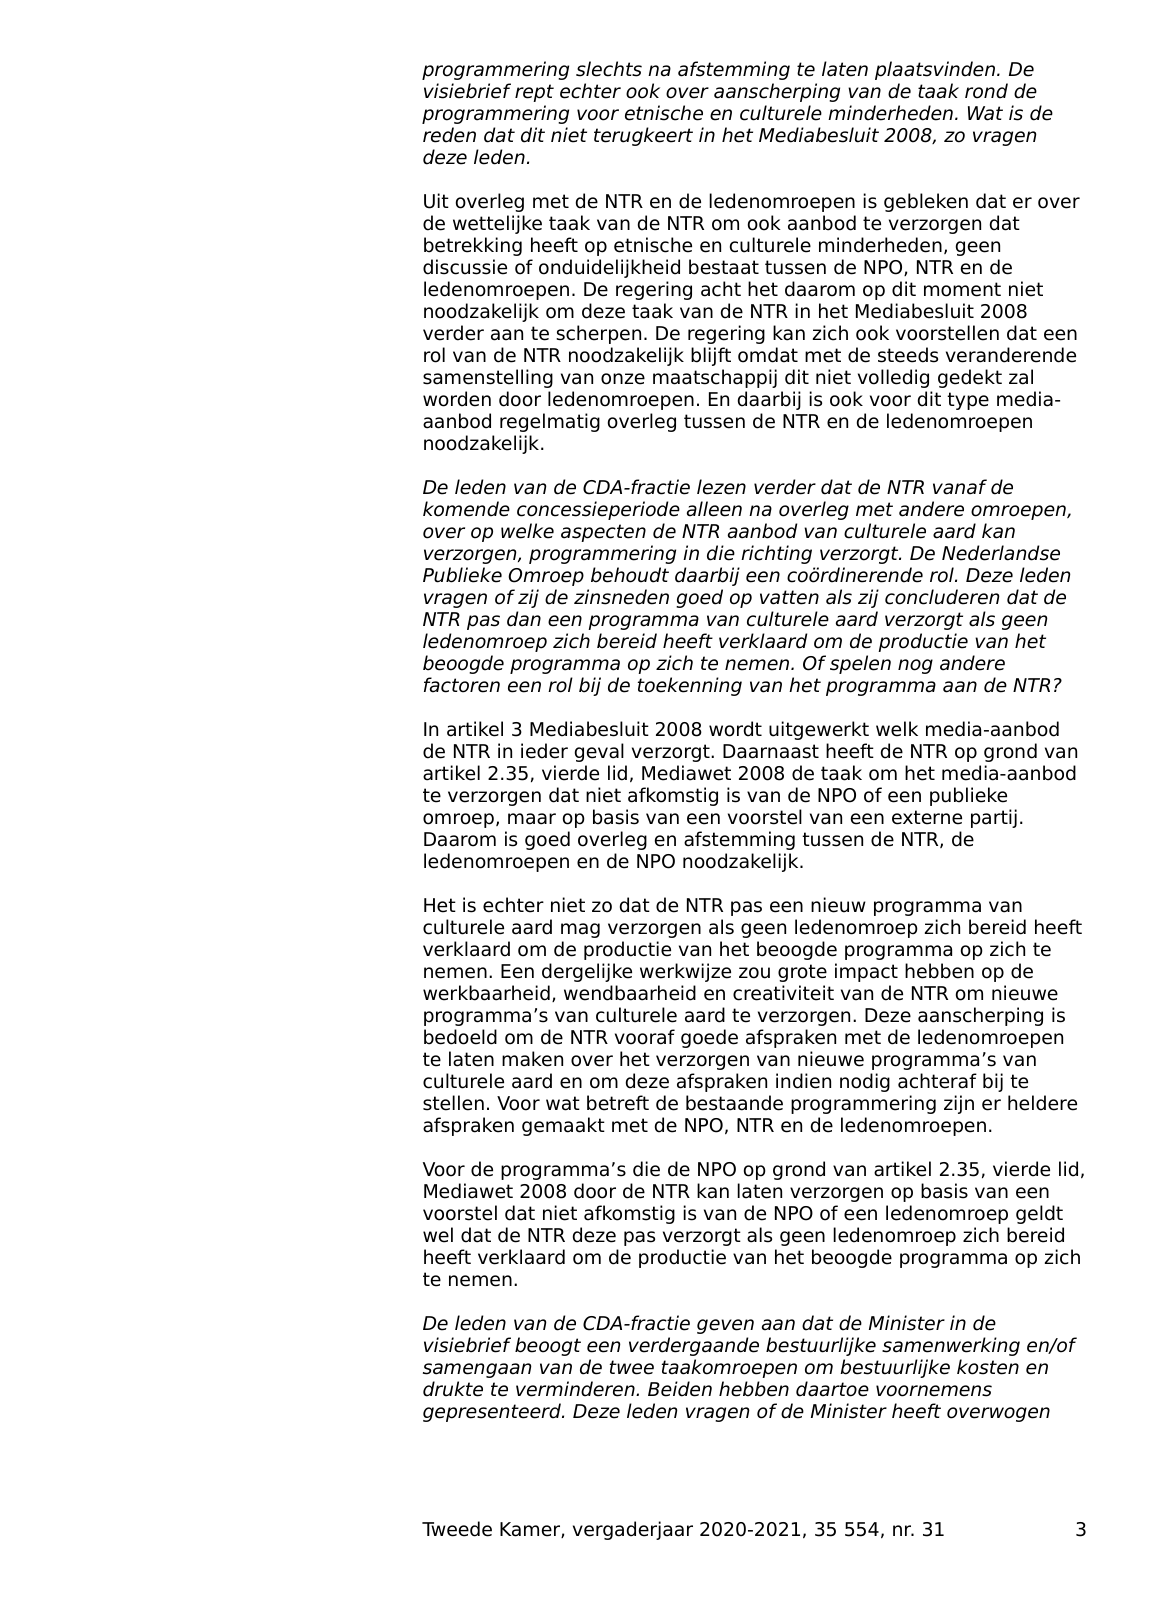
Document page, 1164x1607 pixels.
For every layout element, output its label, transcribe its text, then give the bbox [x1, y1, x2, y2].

text Voor de programma’s die de NPO op grond van artikel 2.35, vierde lid, Mediawet 2008 door de NTR kan laten verzorgen op basis van een voorstel dat niet afkomstig is van de NPO of een ledenomroep geldt wel dat de NTR deze pas verzorgt als geen ledenomroep zich bereid heeft verklaard om de productie van het beoogde programma op zich te nemen. [422, 1159, 1087, 1291]
text Uit overleg met de NTR en de ledenomroepen is gebleken dat er over de wettelijke taak van de NTR om ook aanbod te verzorgen dat betrekking heeft op etnische en culturele minderheden, geen discussie of onduidelijkheid bestaat tussen de NPO, NTR en de ledenomroepen. De regering acht het daarom op dit moment niet noodzakelijk om deze taak van de NTR in het Mediabesluit 2008 verder aan te scherpen. De regering kan zich ook voorstellen dat een rol van de NTR noodzakelijk blijft omdat met de steeds veranderende samenstelling van onze maatschappij dit niet volledig gedekt zal worden door ledenomroepen. En daarbij is ook voor dit type media-aanbod regelmatig overleg tussen de NTR en de ledenomroepen noodzakelijk. [422, 191, 1087, 455]
text In artikel 3 Mediabesluit 2008 wordt uitgewerkt welk media-aanbod de NTR in ieder geval verzorgt. Daarnaast heeft de NTR op grond van artikel 2.35, vierde lid, Mediawet 2008 de taak om het media-aanbod te verzorgen dat niet afkomstig is van de NPO of een publieke omroep, maar op basis van een voorstel van een externe partij. Daarom is goed overleg en afstemming tussen de NTR, de ledenomroepen en de NPO noodzakelijk. [422, 719, 1087, 873]
text De leden van de CDA-fractie geven aan dat de Minister in de visiebrief beoogt een verdergaande bestuurlijke samenwerking en/of samengaan van de twee taakomroepen om bestuurlijke kosten en drukte te verminderen. Beiden hebben daartoe voornemens gepresenteerd. Deze leden vragen of de Minister heeft overwogen [422, 1313, 1087, 1423]
text Het is echter niet zo dat de NTR pas een nieuw programma van culturele aard mag verzorgen als geen ledenomroep zich bereid heeft verklaard om de productie van het beoogde programma op zich te nemen. Een dergelijke werkwijze zou grote impact hebben op de werkbaarheid, wendbaarheid en creativiteit van de NTR om nieuwe programma’s van culturele aard te verzorgen. Deze aanscherping is bedoeld om de NTR vooraf goede afspraken met de ledenomroepen te laten maken over het verzorgen van nieuwe programma’s van culturele aard en om deze afspraken indien nodig achteraf bij te stellen. Voor wat betreft de bestaande programmering zijn er heldere afspraken gemaakt met de NPO, NTR en de ledenomroepen. [422, 895, 1087, 1137]
text programmering slechts na afstemming te laten plaatsvinden. De visiebrief rept echter ook over aanscherping van de taak rond de programmering voor etnische en culturele minderheden. Wat is de reden dat dit niet terugkeert in het Mediabesluit 2008, zo vragen deze leden. [422, 59, 1087, 169]
text De leden van de CDA-fractie lezen verder dat de NTR vanaf de komende concessieperiode alleen na overleg met andere omroepen, over op welke aspecten de NTR aanbod van culturele aard kan verzorgen, programmering in die richting verzorgt. De Nederlandse Publieke Omroep behoudt daarbij een coördinerende rol. Deze leden vragen of zij de zinsneden goed op vatten als zij concluderen dat de NTR pas dan een programma van culturele aard verzorgt als geen ledenomroep zich bereid heeft verklaard om de productie van het beoogde programma op zich te nemen. Of spelen nog andere factoren een rol bij de toekenning van het programma aan de NTR? [422, 477, 1087, 697]
